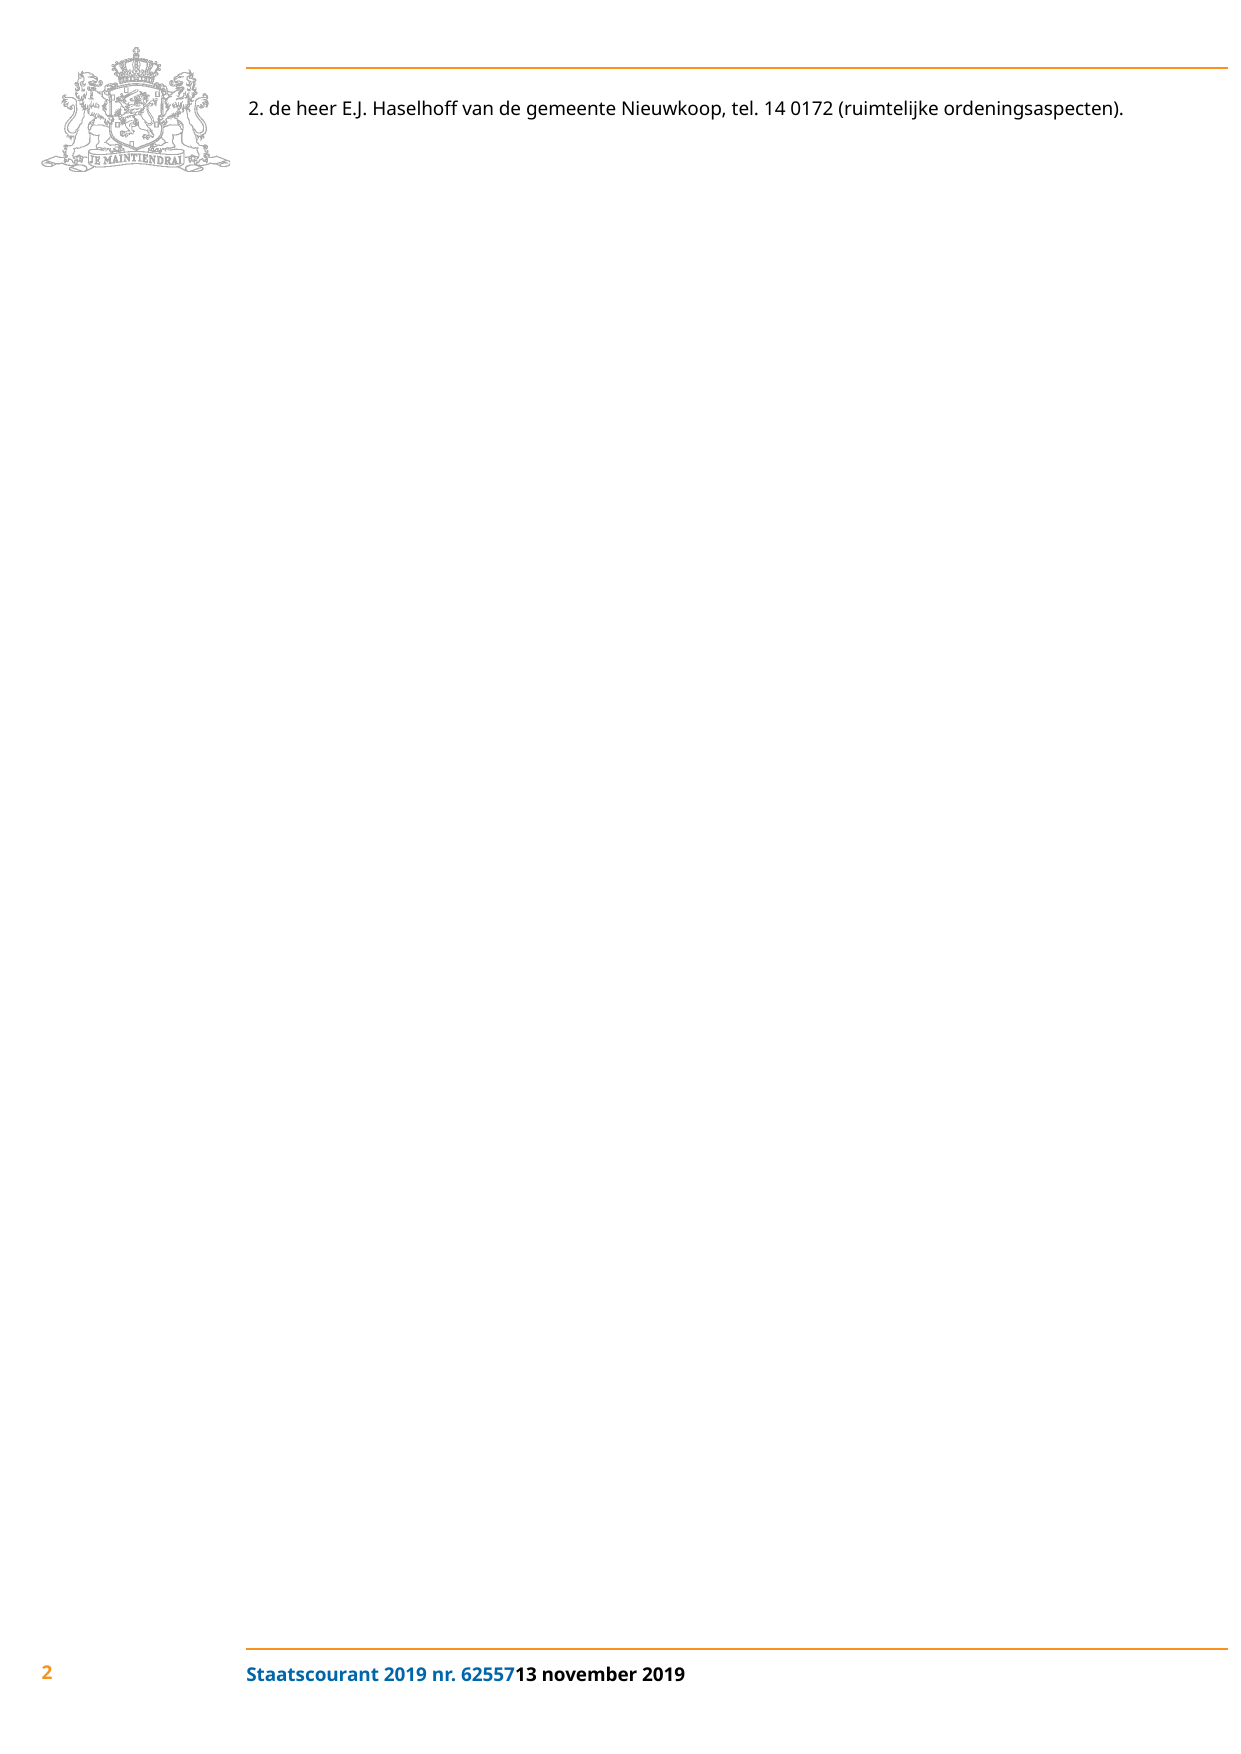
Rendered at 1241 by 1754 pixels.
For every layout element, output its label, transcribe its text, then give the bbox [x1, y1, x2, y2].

picture [41, 47, 231, 172]
text 2. de heer E.J. Haselhoff van de gemeente Nieuwkoop, tel. 14 0172 (ruimtelijke ordeningsaspecten). [248, 95, 1152, 121]
